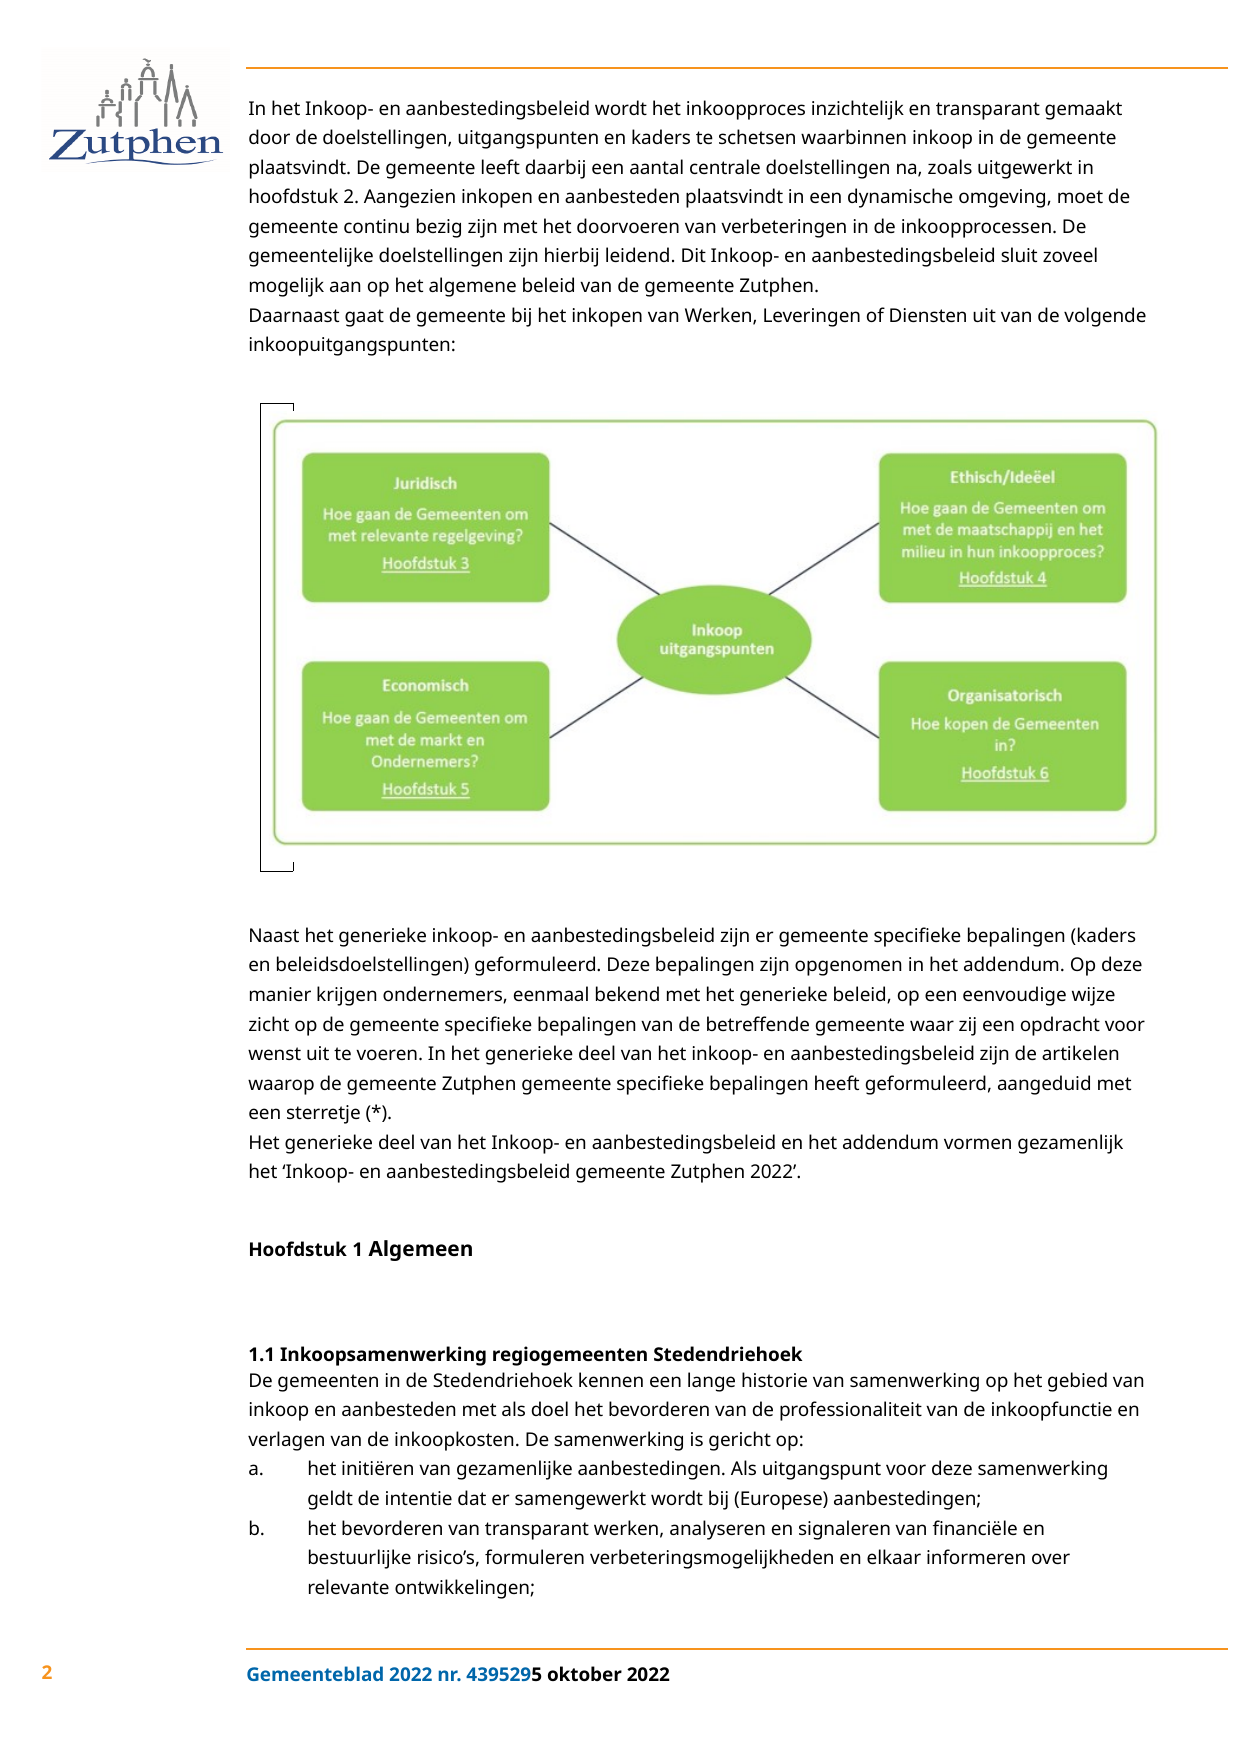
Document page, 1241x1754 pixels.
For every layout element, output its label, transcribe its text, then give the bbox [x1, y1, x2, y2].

list het initiëren van gezamenlijke aanbestedingen. Als uitgangspunt voor deze samenwerking geldt de intentie dat er samengewerkt wordt bij (Europese) aanbestedingen; [248, 1456, 1152, 1511]
text 1.1 Inkoopsamenwerking regiogemeenten Stedendriehoek [248, 1341, 1152, 1367]
text De gemeenten in de Stedendriehoek kennen een lange historie van samenwerking op het gebied van inkoop en aanbesteden met als doel het bevorderen van de professionaliteit van de inkoopfunctie en verlagen van de inkoopkosten. De samenwerking is gericht op: [248, 1367, 1152, 1452]
picture [268, 411, 1173, 862]
text Hoofdstuk 1 Algemeen [248, 1234, 1152, 1262]
text Het generieke deel van het Inkoop- en aanbestedingsbeleid en het addendum vormen gezamenlijk het ‘Inkoop- en aanbestedingsbeleid gemeente Zutphen 2022’. [248, 1129, 1152, 1184]
list het bevorderen van transparant werken, analyseren en signaleren van financiële en bestuurlijke risico’s, formuleren verbeteringsmogelijkheden en elkaar informeren over relevante ontwikkelingen; [248, 1515, 1152, 1600]
text In het Inkoop- en aanbestedingsbeleid wordt het inkoopproces inzichtelijk en transparant gemaakt door de doelstellingen, uitgangspunten en kaders te schetsen waarbinnen inkoop in de gemeente plaatsvindt. De gemeente leeft daarbij een aantal centrale doelstellingen na, zoals uitgewerkt in hoofdstuk 2. Aangezien inkopen en aanbesteden plaatsvindt in een dynamische omgeving, moet de gemeente continu bezig zijn met het doorvoeren van verbeteringen in de inkoopprocessen. De gemeentelijke doelstellingen zijn hierbij leidend. Dit Inkoop- en aanbestedingsbeleid sluit zoveel mogelijk aan op het algemene beleid van de gemeente Zutphen. [248, 95, 1152, 298]
text Naast het generieke inkoop- en aanbestedingsbeleid zijn er gemeente specifieke bepalingen (kaders en beleidsdoelstellingen) geformuleerd. Deze bepalingen zijn opgenomen in het addendum. Op deze manier krijgen ondernemers, eenmaal bekend met het generieke beleid, op een eenvoudige wijze zicht op de gemeente specifieke bepalingen van de betreffende gemeente waar zij een opdracht voor wenst uit te voeren. In het generieke deel van het inkoop- en aanbestedingsbeleid zijn de artikelen waarop de gemeente Zutphen gemeente specifieke bepalingen heeft geformuleerd, aangeduid met een sterretje (*). [248, 922, 1152, 1125]
text Daarnaast gaat de gemeente bij het inkopen van Werken, Leveringen of Diensten uit van de volgende inkoopuitgangspunten: [248, 302, 1152, 357]
picture [41, 47, 231, 172]
